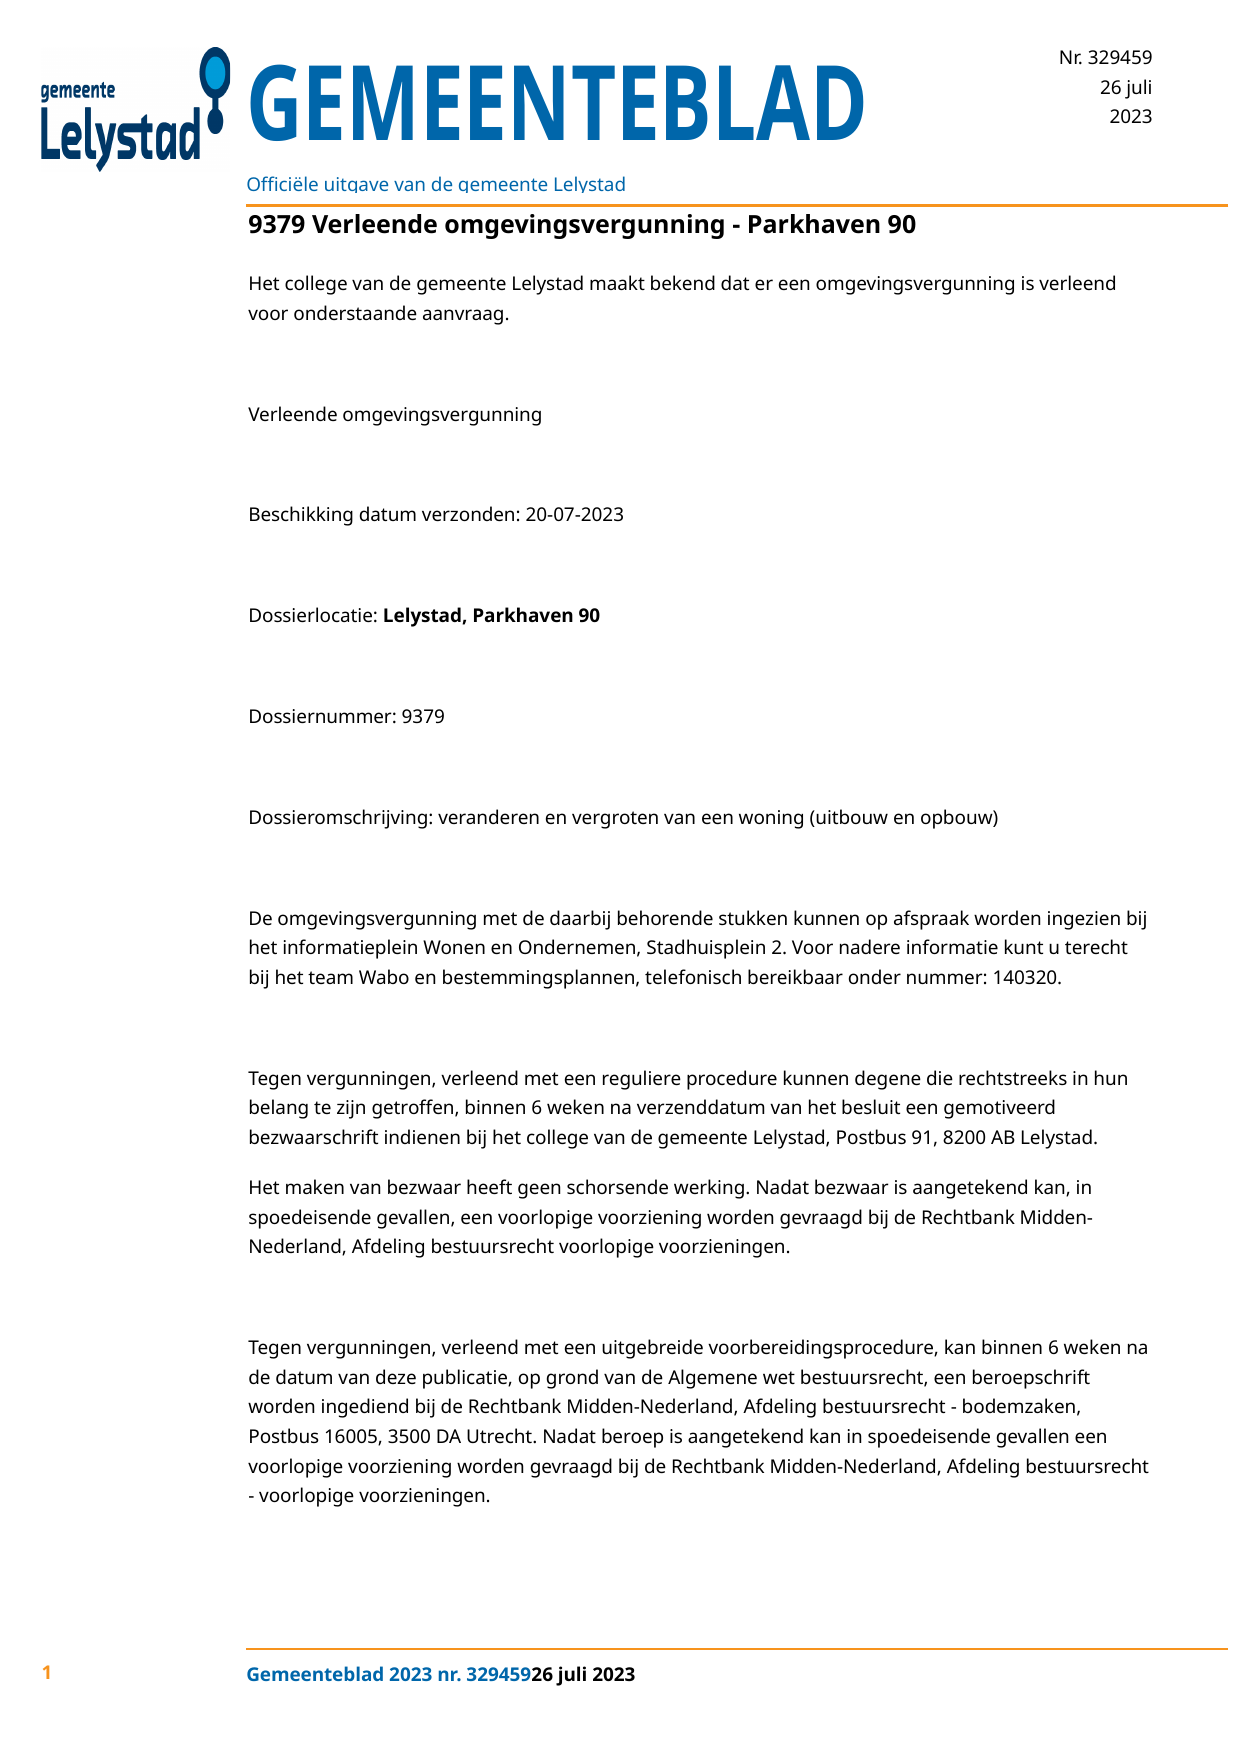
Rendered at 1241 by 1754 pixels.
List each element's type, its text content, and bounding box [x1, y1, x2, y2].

text Tegen vergunningen, verleend met een uitgebreide voorbereidingsprocedure, kan binnen 6 weken na de datum van deze publicatie, op grond van de Algemene wet bestuursrecht, een beroepschrift worden ingediend bij de Rechtbank Midden-Nederland, Afdeling bestuursrecht - bodemzaken, Postbus 16005, 3500 DA Utrecht. Nadat beroep is aangetekend kan in spoedeisende gevallen een voorlopige voorziening worden gevraagd bij de Rechtbank Midden-Nederland, Afdeling bestuursrecht - voorlopige voorzieningen. [248, 1334, 1152, 1508]
text Beschikking datum verzonden: 20-07-2023 [248, 502, 1152, 527]
picture [41, 47, 231, 172]
text Dossieromschrijving: veranderen en vergroten van een woning (uitbouw en opbouw) [248, 804, 1152, 830]
text Dossiernummer: 9379 [248, 703, 1152, 729]
text De omgevingsvergunning met de daarbij behorende stukken kunnen op afspraak worden ingezien bij het informatieplein Wonen en Ondernemen, Stadhuisplein 2. Voor nadere informatie kunt u terecht bij het team Wabo en bestemmingsplannen, telefonisch bereikbaar onder nummer: 140320. [248, 905, 1152, 990]
text Verleende omgevingsvergunning [248, 401, 1152, 426]
text Het maken van bezwaar heeft geen schorsende werking. Nadat bezwaar is aangetekend kan, in spoedeisende gevallen, een voorlopige voorziening worden gevraagd bij de Rechtbank Midden-Nederland, Afdeling bestuursrecht voorlopige voorzieningen. [248, 1174, 1152, 1259]
text Dossierlocatie: Lelystad, Parkhaven 90 [248, 602, 1152, 628]
text Het college van de gemeente Lelystad maakt bekend dat er een omgevingsvergunning is verleend voor onderstaande aanvraag. [248, 270, 1152, 326]
text Tegen vergunningen, verleend met een reguliere procedure kunnen degene die rechtstreeks in hun belang te zijn getroffen, binnen 6 weken na verzenddatum van het besluit een gemotiveerd bezwaarschrift indienen bij het college van de gemeente Lelystad, Postbus 91, 8200 AB Lelystad. [248, 1065, 1152, 1150]
text 9379 Verleende omgevingsvergunning - Parkhaven 90 [248, 207, 1152, 241]
